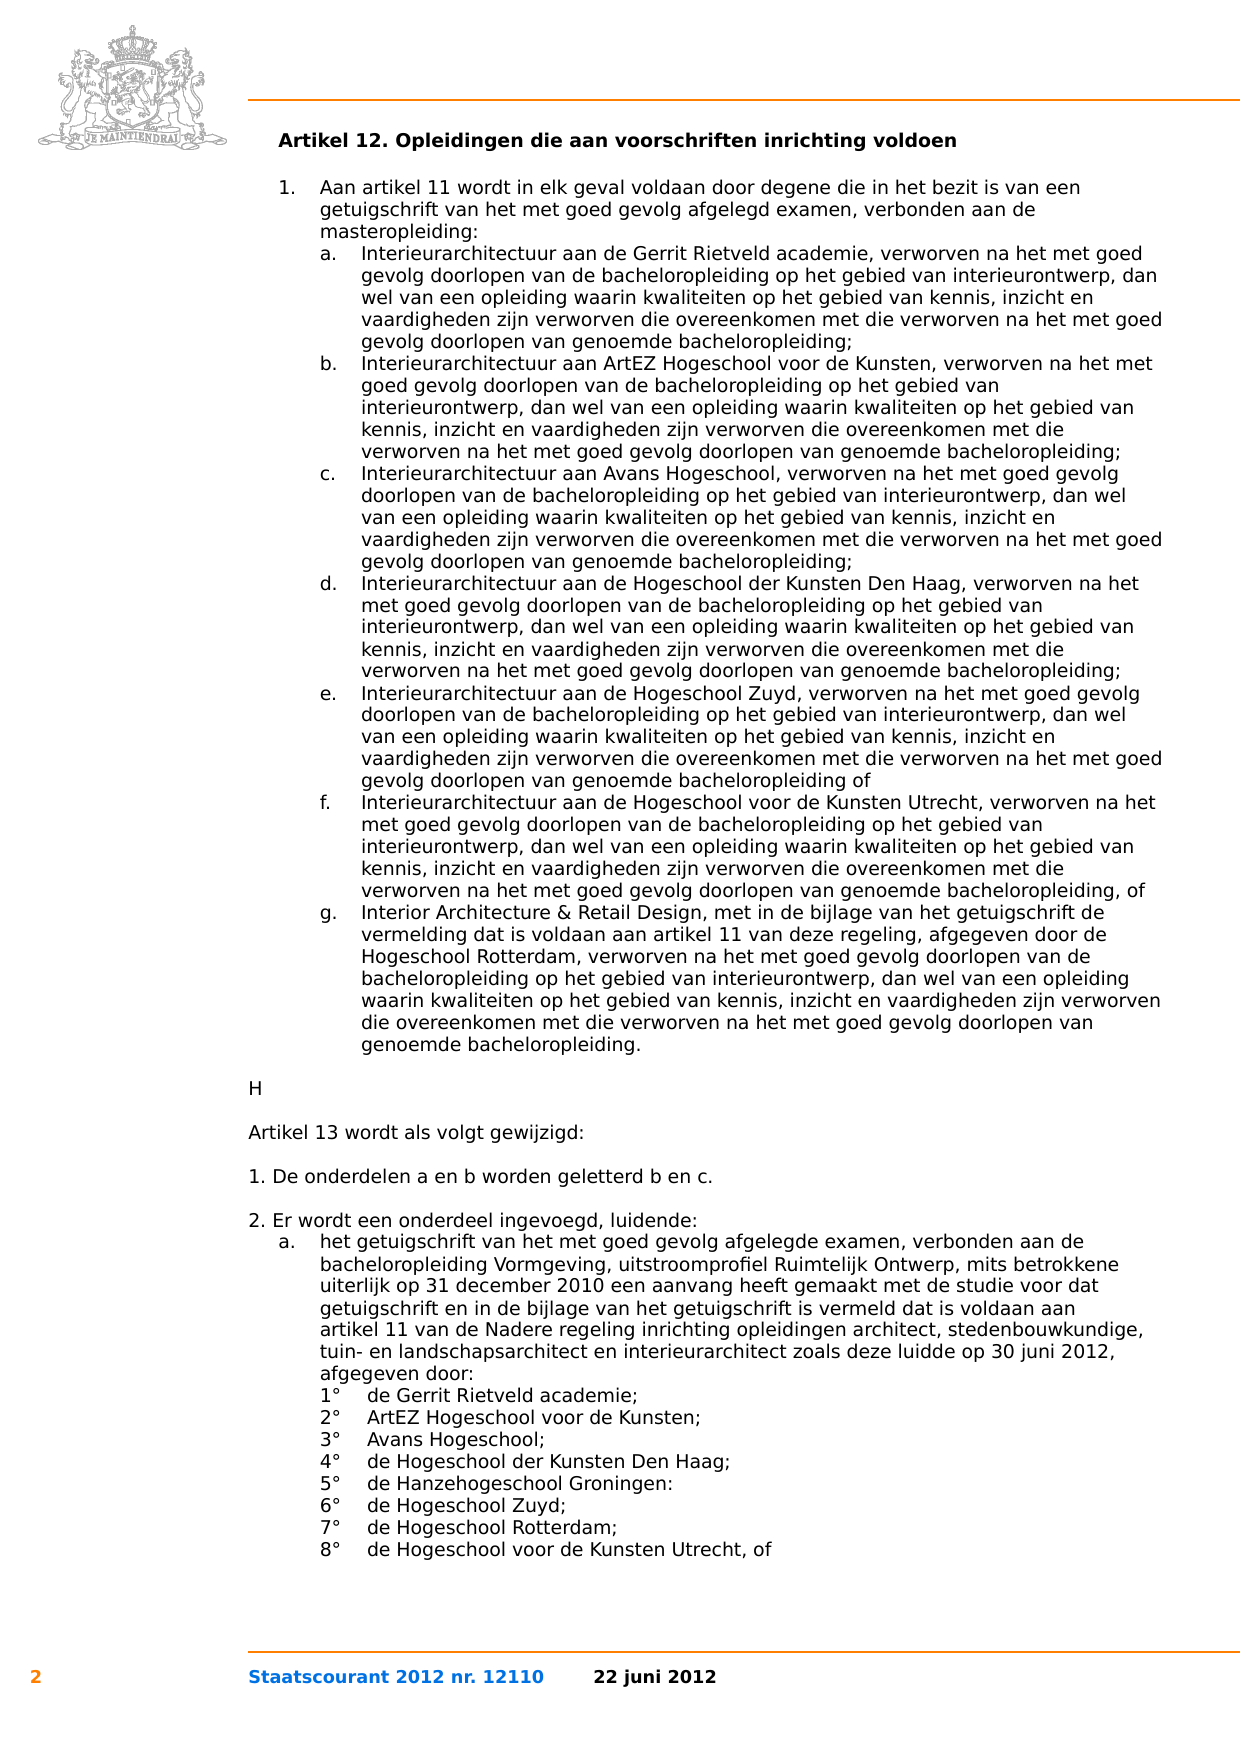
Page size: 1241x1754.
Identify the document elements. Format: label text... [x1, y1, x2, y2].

text 6° de Hogeschool Zuyd; [319, 1495, 1163, 1517]
text e. Interieurarchitectuur aan de Hogeschool Zuyd, verworven na het met goed gevolg doorlopen van de bacheloropleiding op het gebied van interieurontwerp, dan wel van een opleiding waarin kwaliteiten op het gebied van kennis, inzicht en vaardigheden zijn verworven die overeenkomen met die verworven na het met goed gevolg doorlopen van genoemde bacheloropleiding of [319, 682, 1163, 792]
text g. Interior Architecture & Retail Design, met in de bijlage van het getuigschrift de vermelding dat is voldaan aan artikel 11 van deze regeling, afgegeven door de Hogeschool Rotterdam, verworven na het met goed gevolg doorlopen van de bacheloropleiding op het gebied van interieurontwerp, dan wel van een opleiding waarin kwaliteiten op het gebied van kennis, inzicht en vaardigheden zijn verworven die overeenkomen met die verworven na het met goed gevolg doorlopen van genoemde bacheloropleiding. [319, 902, 1163, 1056]
text b. Interieurarchitectuur aan ArtEZ Hogeschool voor de Kunsten, verworven na het met goed gevolg doorlopen van de bacheloropleiding op het gebied van interieurontwerp, dan wel van een opleiding waarin kwaliteiten op het gebied van kennis, inzicht en vaardigheden zijn verworven die overeenkomen met die verworven na het met goed gevolg doorlopen van genoemde bacheloropleiding; [319, 353, 1163, 463]
text 2° ArtEZ Hogeschool voor de Kunsten; [319, 1407, 1163, 1429]
text Artikel 13 wordt als volgt gewijzigd: [248, 1122, 1163, 1144]
text 2. Er wordt een onderdeel ingevoegd, luidende: [248, 1209, 1163, 1231]
text H [248, 1078, 1163, 1100]
text 7° de Hogeschool Rotterdam; [319, 1517, 1163, 1539]
text 1. De onderdelen a en b worden geletterd b en c. [248, 1166, 1163, 1188]
text 8° de Hogeschool voor de Kunsten Utrecht, of [319, 1539, 1163, 1561]
text 5° de Hanzehogeschool Groningen: [319, 1473, 1163, 1495]
subtitle Artikel 12. Opleidingen die aan voorschriften inrichting voldoen [278, 130, 1163, 152]
text 1. Aan artikel 11 wordt in elk geval voldaan door degene die in het bezit is van een getuigschrift van het met goed gevolg afgelegd examen, verbonden aan de masteropleiding: [278, 177, 1163, 243]
text c. Interieurarchitectuur aan Avans Hogeschool, verworven na het met goed gevolg doorlopen van de bacheloropleiding op het gebied van interieurontwerp, dan wel van een opleiding waarin kwaliteiten op het gebied van kennis, inzicht en vaardigheden zijn verworven die overeenkomen met die verworven na het met goed gevolg doorlopen van genoemde bacheloropleiding; [319, 463, 1163, 572]
text f. Interieurarchitectuur aan de Hogeschool voor de Kunsten Utrecht, verworven na het met goed gevolg doorlopen van de bacheloropleiding op het gebied van interieurontwerp, dan wel van een opleiding waarin kwaliteiten op het gebied van kennis, inzicht en vaardigheden zijn verworven die overeenkomen met die verworven na het met goed gevolg doorlopen van genoemde bacheloropleiding, of [319, 792, 1163, 902]
text d. Interieurarchitectuur aan de Hogeschool der Kunsten Den Haag, verworven na het met goed gevolg doorlopen van de bacheloropleiding op het gebied van interieurontwerp, dan wel van een opleiding waarin kwaliteiten op het gebied van kennis, inzicht en vaardigheden zijn verworven die overeenkomen met die verworven na het met goed gevolg doorlopen van genoemde bacheloropleiding; [319, 572, 1163, 682]
text a. het getuigschrift van het met goed gevolg afgelegde examen, verbonden aan de bacheloropleiding Vormgeving, uitstroomprofiel Ruimtelijk Ontwerp, mits betrokkene uiterlijk op 31 december 2010 een aanvang heeft gemaakt met de studie voor dat getuigschrift en in de bijlage van het getuigschrift is vermeld dat is voldaan aan artikel 11 van de Nadere regeling inrichting opleidingen architect, stedenbouwkundige, tuin- en landschapsarchitect en interieurarchitect zoals deze luidde op 30 juni 2012, afgegeven door: [278, 1231, 1163, 1385]
text 1° de Gerrit Rietveld academie; [319, 1385, 1163, 1407]
text a. Interieurarchitectuur aan de Gerrit Rietveld academie, verworven na het met goed gevolg doorlopen van de bacheloropleiding op het gebied van interieurontwerp, dan wel van een opleiding waarin kwaliteiten op het gebied van kennis, inzicht en vaardigheden zijn verworven die overeenkomen met die verworven na het met goed gevolg doorlopen van genoemde bacheloropleiding; [319, 243, 1163, 353]
text 4° de Hogeschool der Kunsten Den Haag; [319, 1451, 1163, 1473]
picture [38, 25, 227, 150]
text 3° Avans Hogeschool; [319, 1429, 1163, 1451]
